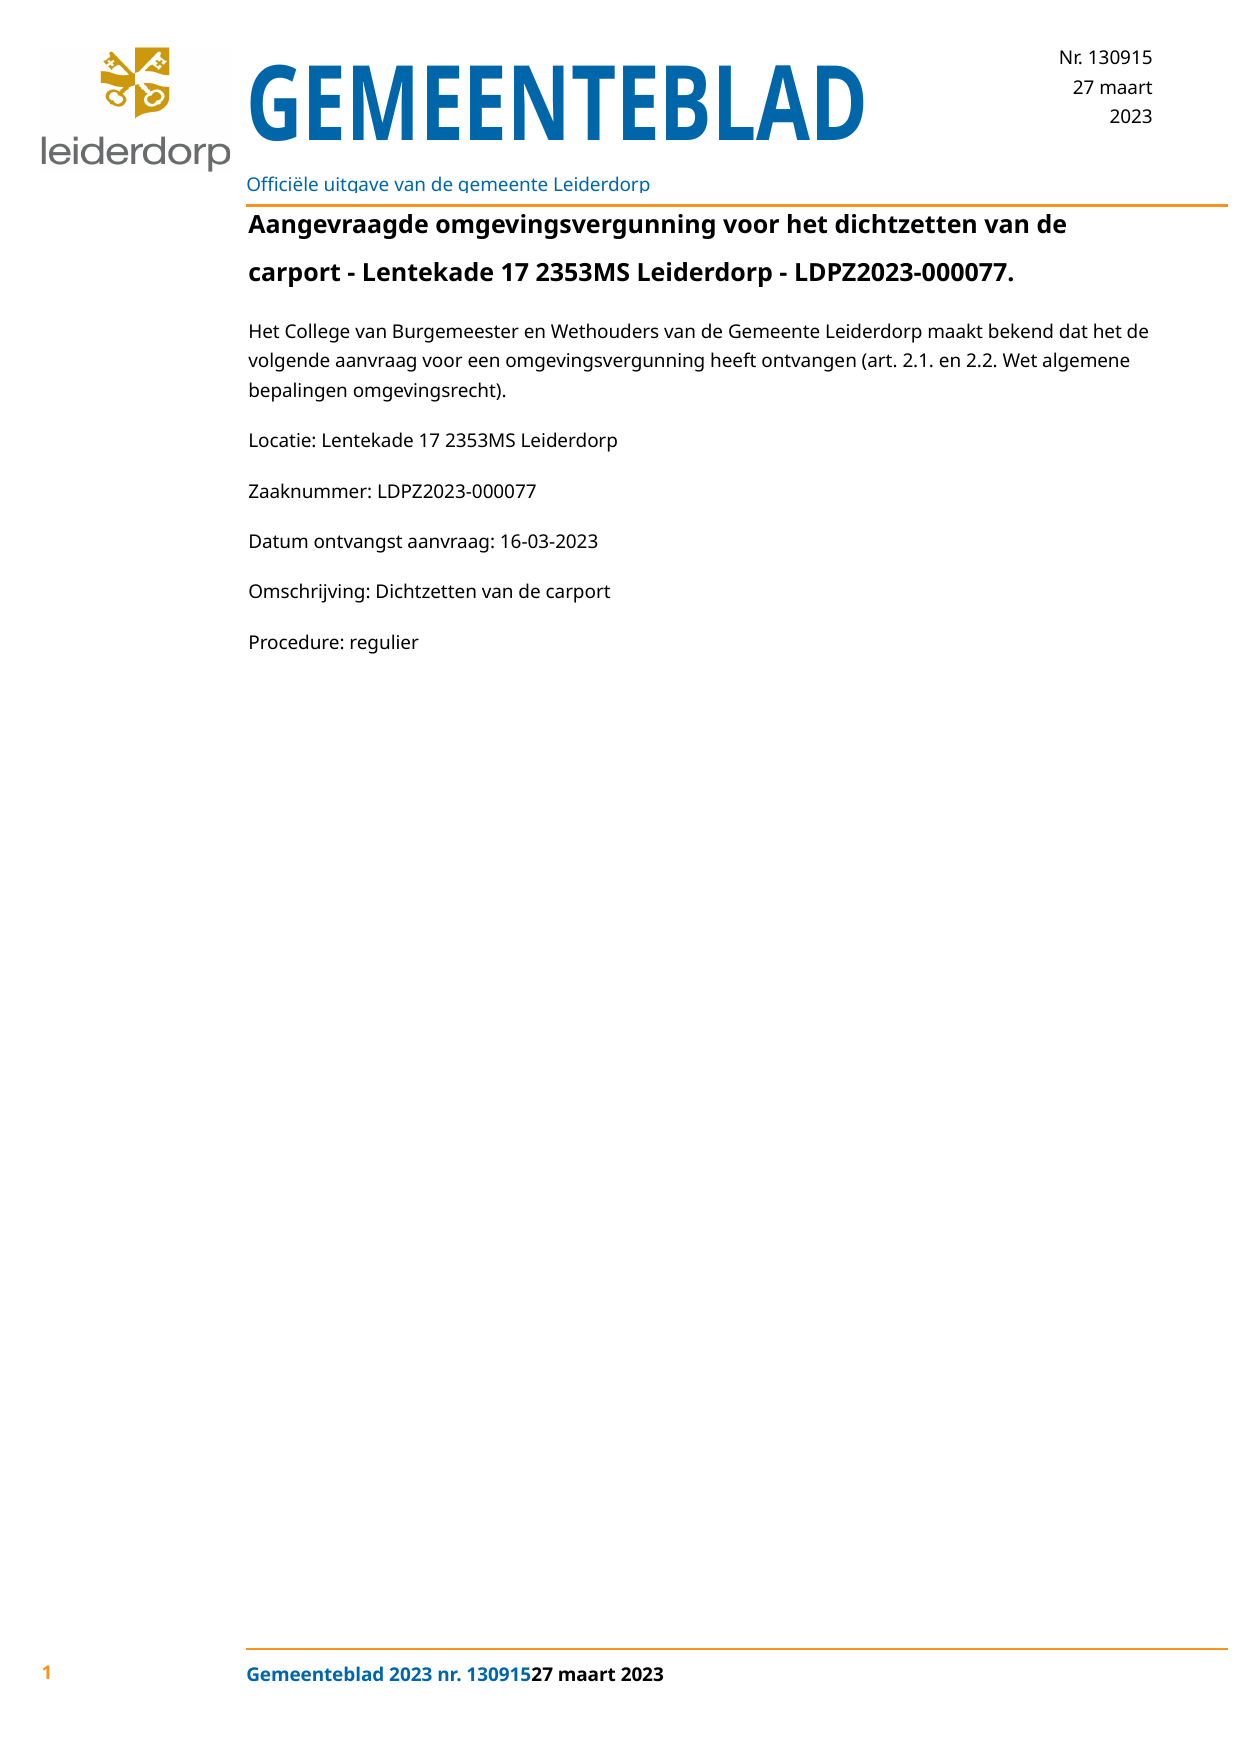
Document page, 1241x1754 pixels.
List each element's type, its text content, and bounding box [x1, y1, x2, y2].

text Datum ontvangst aanvraag: 16-03-2023 [248, 528, 1152, 554]
text Aangevraagde omgevingsvergunning voor het dichtzetten van de carport - Lentekade 17 2353MS Leiderdorp - LDPZ2023-000077. [248, 207, 1152, 288]
text Het College van Burgemeester en Wethouders van de Gemeente Leiderdorp maakt bekend dat het de volgende aanvraag voor een omgevingsvergunning heeft ontvangen (art. 2.1. en 2.2. Wet algemene bepalingen omgevingsrecht). [248, 318, 1152, 403]
picture [41, 47, 231, 172]
text Procedure: regulier [248, 629, 1152, 655]
text Omschrijving: Dichtzetten van de carport [248, 579, 1152, 604]
text Zaaknummer: LDPZ2023-000077 [248, 478, 1152, 504]
text Locatie: Lentekade 17 2353MS Leiderdorp [248, 427, 1152, 453]
